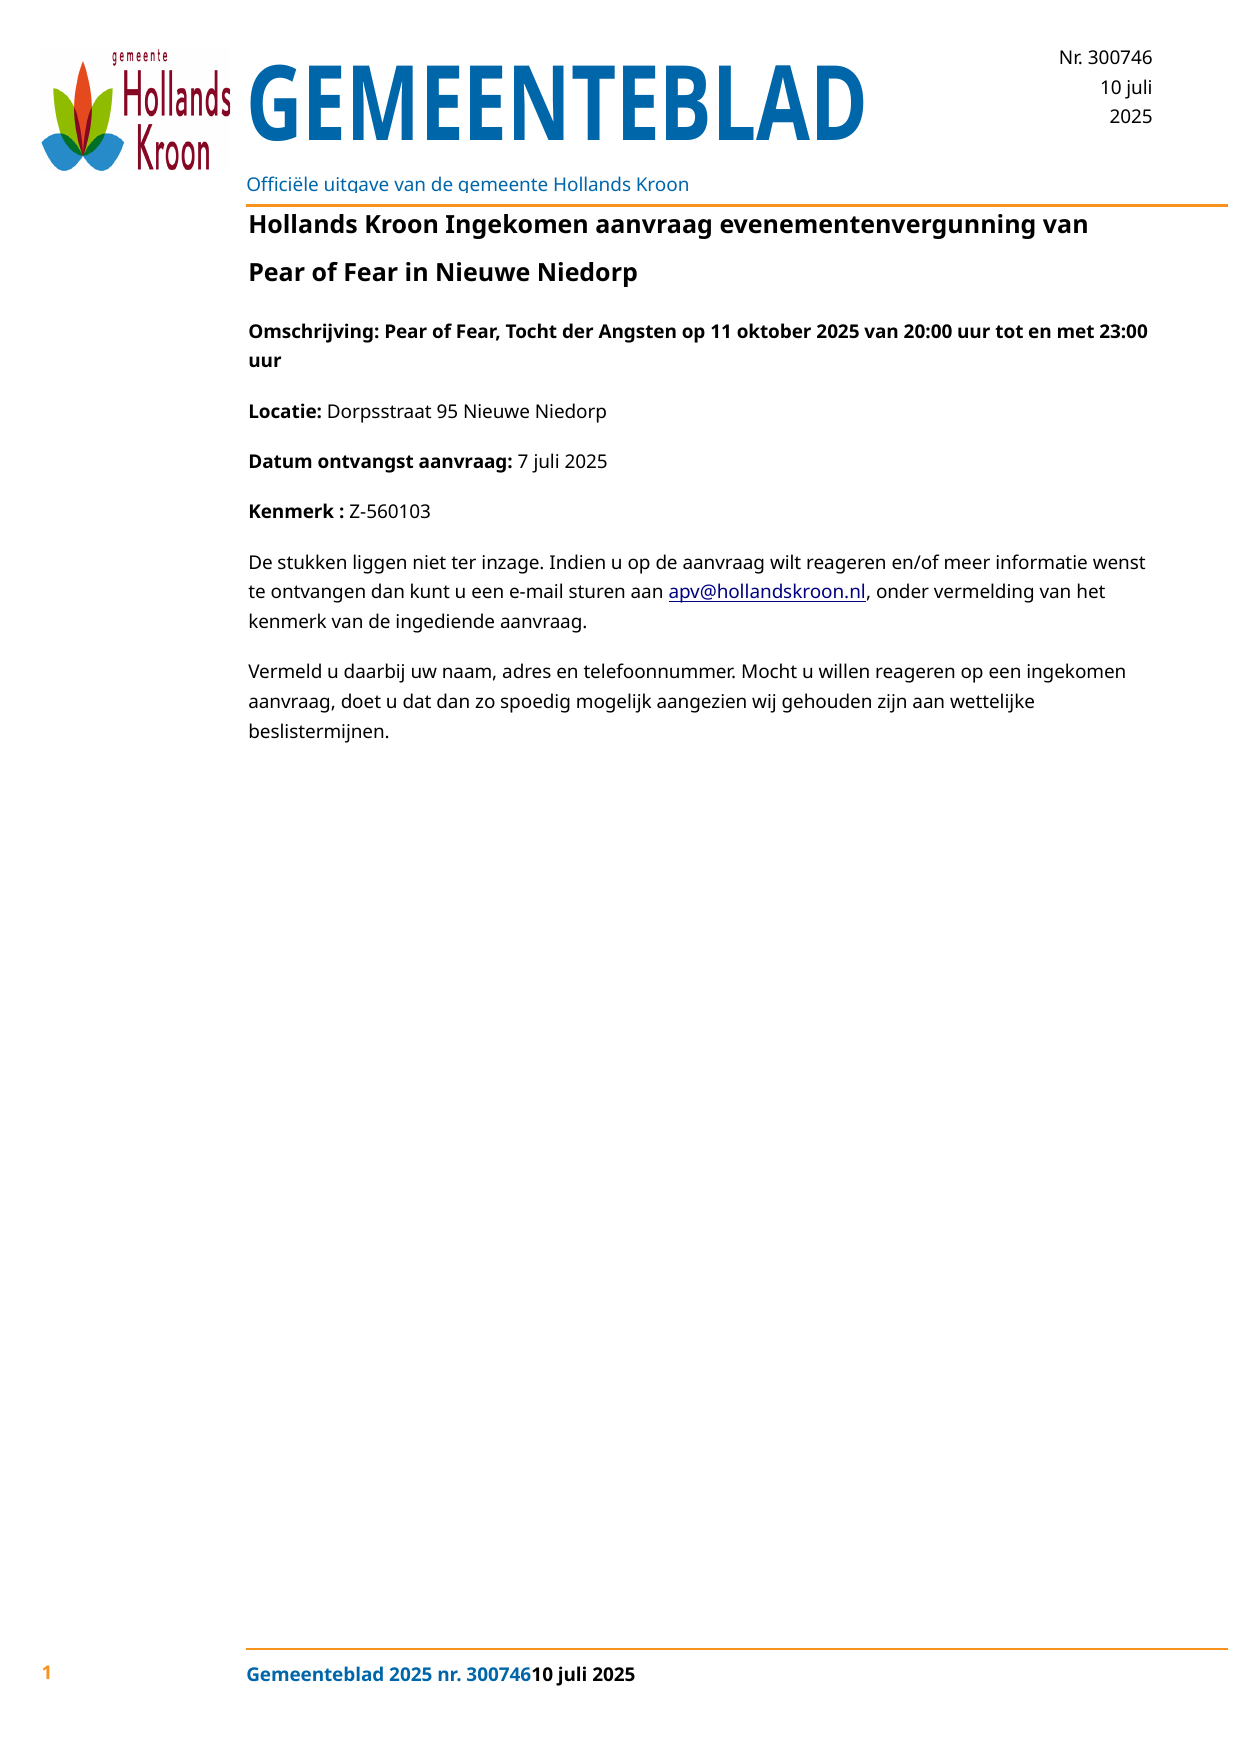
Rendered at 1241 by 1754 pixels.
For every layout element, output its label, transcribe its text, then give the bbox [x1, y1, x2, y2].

text Omschrijving: Pear of Fear, Tocht der Angsten op 11 oktober 2025 van 20:00 uur tot en met 23:00 uur [248, 318, 1152, 373]
text Hollands Kroon Ingekomen aanvraag evenementenvergunning van Pear of Fear in Nieuwe Niedorp [248, 207, 1152, 288]
picture [41, 47, 231, 172]
text Datum ontvangst aanvraag: 7 juli 2025 [248, 448, 1152, 474]
text Kenmerk : Z-560103 [248, 499, 1152, 524]
text Vermeld u daarbij uw naam, adres en telefoonnummer. Mocht u willen reageren op een ingekomen aanvraag, doet u dat dan zo spoedig mogelijk aangezien wij gehouden zijn aan wettelijke beslistermijnen. [248, 659, 1152, 744]
text De stukken liggen niet ter inzage. Indien u op de aanvraag wilt reageren en/of meer informatie wenst te ontvangen dan kunt u een e-mail sturen aan apv@hollandskroon.nl, onder vermelding van het kenmerk van de ingediende aanvraag. [248, 549, 1152, 634]
text Locatie: Dorpsstraat 95 Nieuwe Niedorp [248, 398, 1152, 424]
